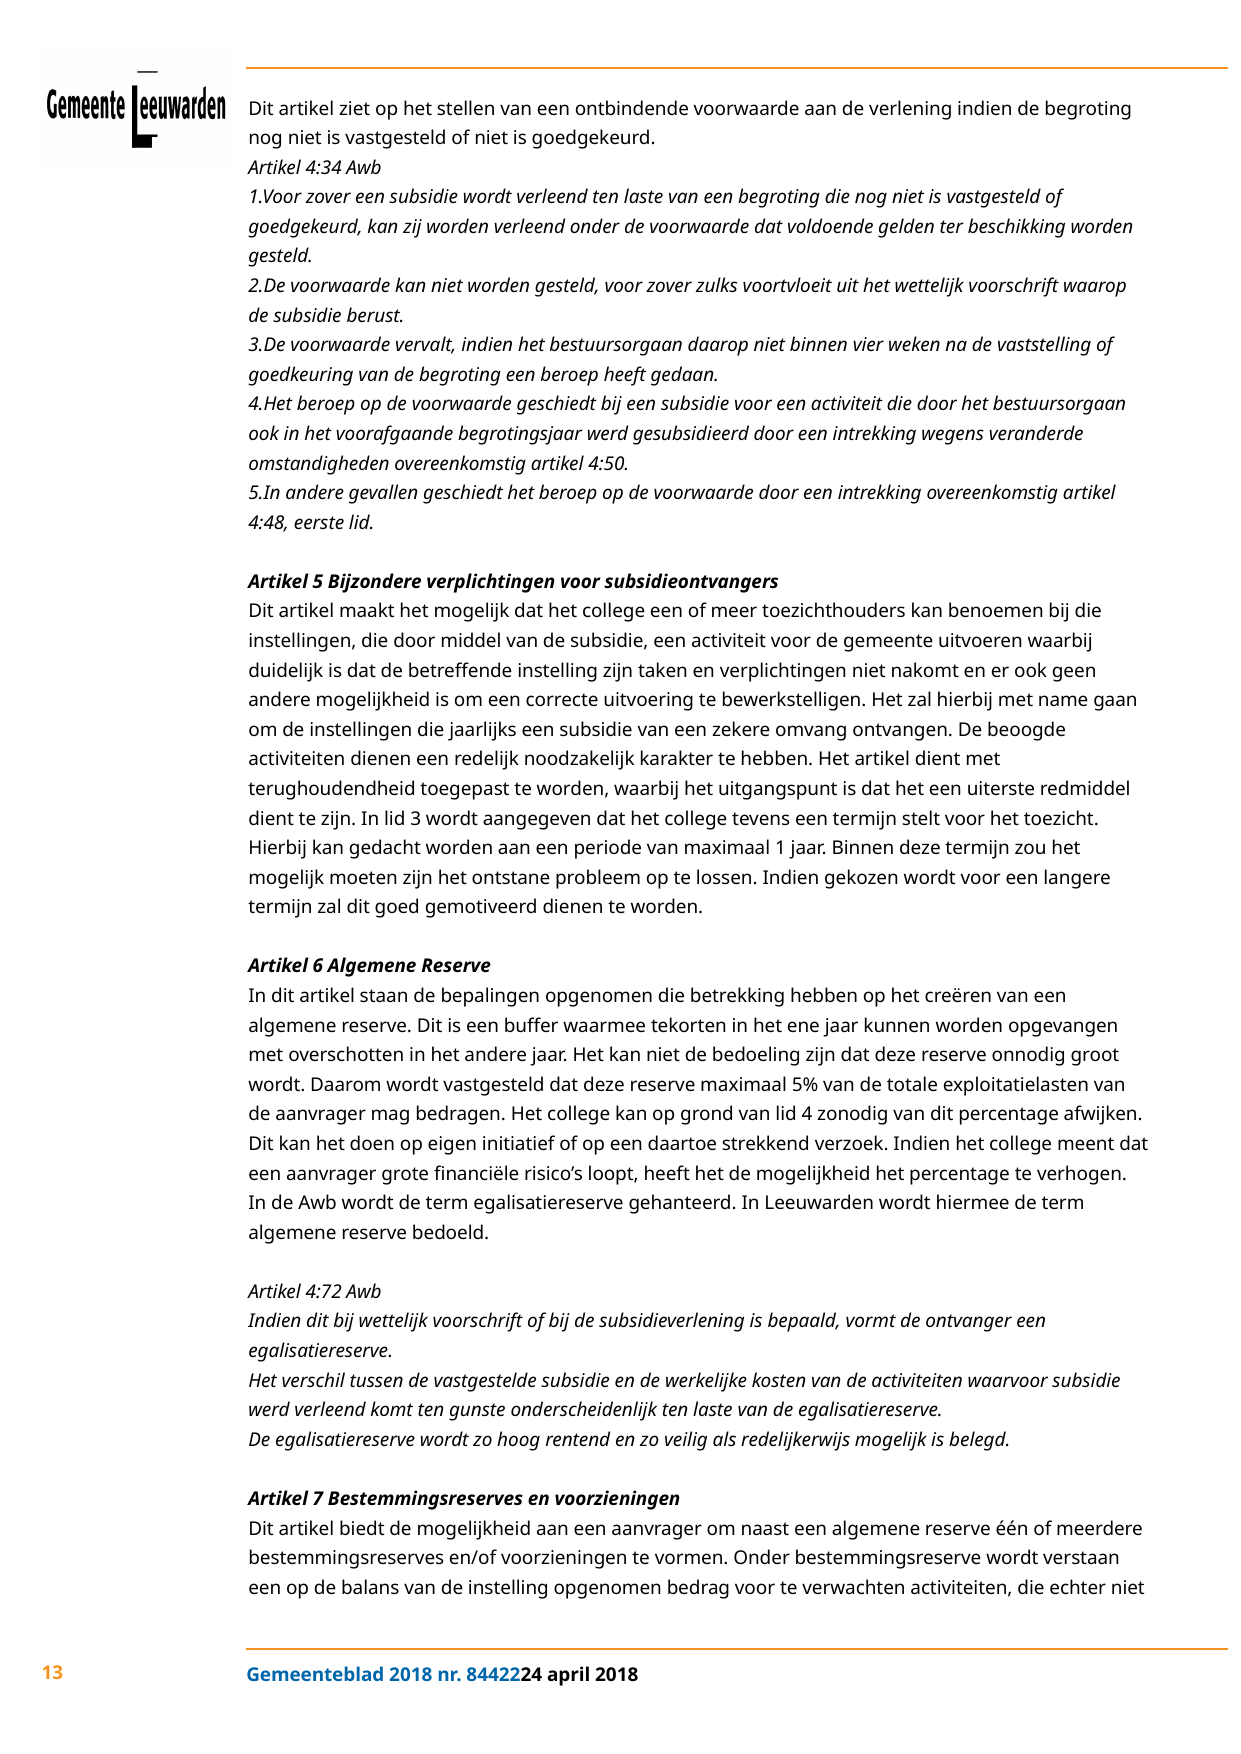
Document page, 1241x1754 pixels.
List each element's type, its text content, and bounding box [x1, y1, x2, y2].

text Dit artikel ziet op het stellen van een ontbindende voorwaarde aan de verlening indien de begroting nog niet is vastgesteld of niet is goedgekeurd. [248, 95, 1152, 150]
picture [41, 47, 231, 172]
text Artikel 7 Bestemmingsreserves en voorzieningen [248, 1485, 1152, 1511]
text Dit artikel biedt de mogelijkheid aan een aanvrager om naast een algemene reserve één of meerdere bestemmingsreserves en/of voorzieningen te vormen. Onder bestemmingsreserve wordt verstaan een op de balans van de instelling opgenomen bedrag voor te verwachten activiteiten, die echter niet [248, 1515, 1152, 1600]
text 5.In andere gevallen geschiedt het beroep op de voorwaarde door een intrekking overeenkomstig artikel 4:48, eerste lid. [248, 479, 1152, 535]
text Het verschil tussen de vastgestelde subsidie en de werkelijke kosten van de activiteiten waarvoor subsidie werd verleend komt ten gunste onderscheidenlijk ten laste van de egalisatiereserve. [248, 1367, 1152, 1422]
text In dit artikel staan de bepalingen opgenomen die betrekking hebben op het creëren van een algemene reserve. Dit is een buffer waarmee tekorten in het ene jaar kunnen worden opgevangen met overschotten in het andere jaar. Het kan niet de bedoeling zijn dat deze reserve onnodig groot wordt. Daarom wordt vastgesteld dat deze reserve maximaal 5% van de totale exploitatielasten van de aanvrager mag bedragen. Het college kan op grond van lid 4 zonodig van dit percentage afwijken. Dit kan het doen op eigen initiatief of op een daartoe strekkend verzoek. Indien het college meent dat een aanvrager grote financiële risico’s loopt, heeft het de mogelijkheid het percentage te verhogen. [248, 982, 1152, 1186]
text 3.De voorwaarde vervalt, indien het bestuursorgaan daarop niet binnen vier weken na de vaststelling of goedkeuring van de begroting een beroep heeft gedaan. [248, 331, 1152, 387]
text 2.De voorwaarde kan niet worden gesteld, voor zover zulks voortvloeit uit het wettelijk voorschrift waarop de subsidie berust. [248, 272, 1152, 328]
text Dit artikel maakt het mogelijk dat het college een of meer toezichthouders kan benoemen bij die instellingen, die door middel van de subsidie, een activiteit voor de gemeente uitvoeren waarbij duidelijk is dat de betreffende instelling zijn taken en verplichtingen niet nakomt en er ook geen andere mogelijkheid is om een correcte uitvoering te bewerkstelligen. Het zal hierbij met name gaan om de instellingen die jaarlijks een subsidie van een zekere omvang ontvangen. De beoogde activiteiten dienen een redelijk noodzakelijk karakter te hebben. Het artikel dient met terughoudendheid toegepast te worden, waarbij het uitgangspunt is dat het een uiterste redmiddel dient te zijn. In lid 3 wordt aangegeven dat het college tevens een termijn stelt voor het toezicht. Hierbij kan gedacht worden aan een periode van maximaal 1 jaar. Binnen deze termijn zou het mogelijk moeten zijn het ontstane probleem op te lossen. Indien gekozen wordt voor een langere termijn zal dit goed gemotiveerd dienen te worden. [248, 598, 1152, 919]
text 4.Het beroep op de voorwaarde geschiedt bij een subsidie voor een activiteit die door het bestuursorgaan ook in het voorafgaande begrotingsjaar werd gesubsidieerd door een intrekking wegens veranderde omstandigheden overeenkomstig artikel 4:50. [248, 391, 1152, 476]
text De egalisatiereserve wordt zo hoog rentend en zo veilig als redelijkerwijs mogelijk is belegd. [248, 1426, 1152, 1452]
text Artikel 4:34 Awb [248, 154, 1152, 180]
text Indien dit bij wettelijk voorschrift of bij de subsidieverlening is bepaald, vormt de ontvanger een egalisatiereserve. [248, 1308, 1152, 1363]
text In de Awb wordt de term egalisatiereserve gehanteerd. In Leeuwarden wordt hiermee de term algemene reserve bedoeld. [248, 1189, 1152, 1245]
text Artikel 5 Bijzondere verplichtingen voor subsidieontvangers [248, 568, 1152, 594]
text Artikel 4:72 Awb [248, 1278, 1152, 1304]
text Artikel 6 Algemene Reserve [248, 953, 1152, 978]
text 1.Voor zover een subsidie wordt verleend ten laste van een begroting die nog niet is vastgesteld of goedgekeurd, kan zij worden verleend onder de voorwaarde dat voldoende gelden ter beschikking worden gesteld. [248, 183, 1152, 268]
